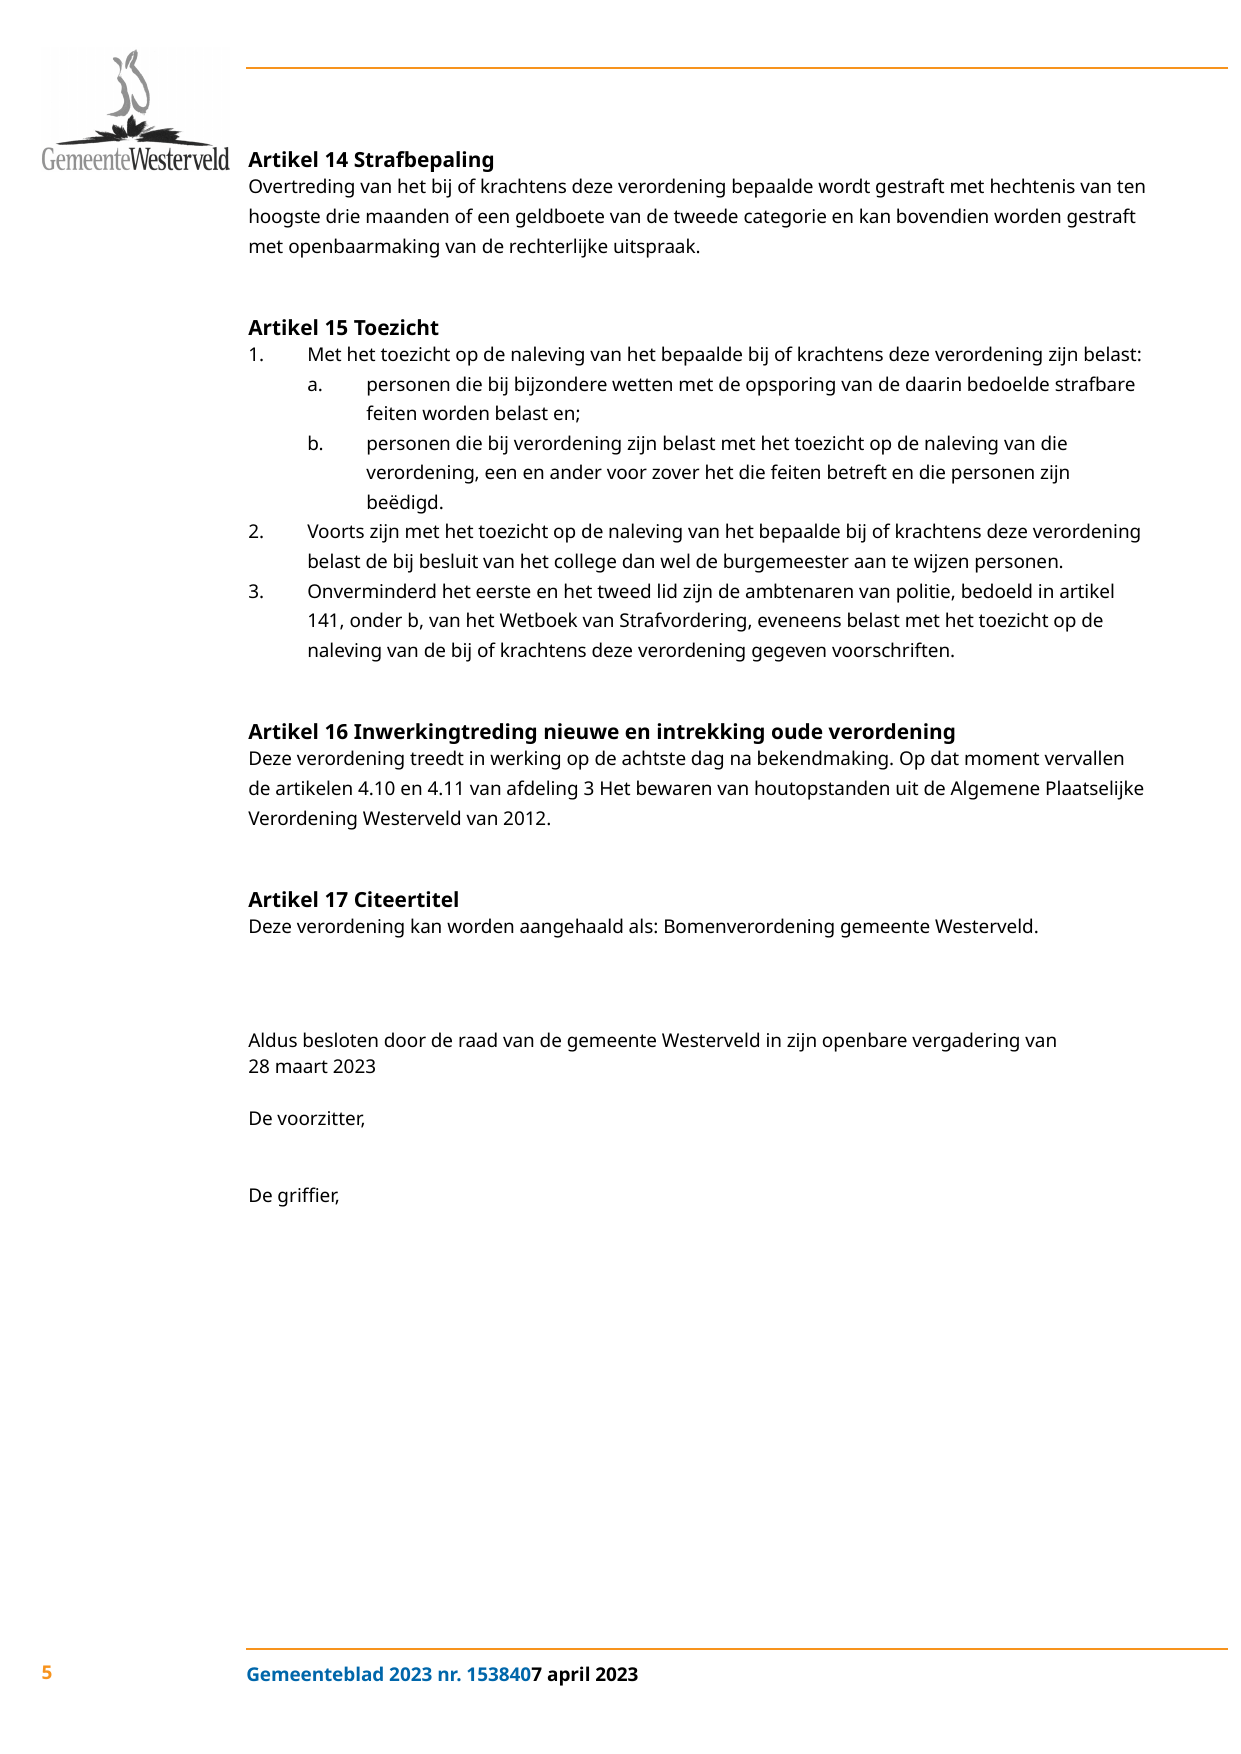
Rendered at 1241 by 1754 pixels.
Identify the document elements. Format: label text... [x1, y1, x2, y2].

text Artikel 17 Citeertitel [248, 885, 1152, 913]
text De griffier, [248, 1182, 1152, 1208]
text Aldus besloten door de raad van de gemeente Westerveld in zijn openbare vergadering van [248, 1028, 1152, 1053]
list Met het toezicht op de naleving van het bepaalde bij of krachtens deze verordening zijn belast: [248, 341, 1152, 367]
text De voorzitter, [248, 1105, 1152, 1131]
text Deze verordening kan worden aangehaald als: Bomenverordening gemeente Westerveld. [248, 913, 1152, 939]
text Artikel 15 Toezicht [248, 313, 1152, 341]
text Artikel 16 Inwerkingtreding nieuwe en intrekking oude verordening [248, 717, 1152, 746]
text Deze verordening treedt in werking op de achtste dag na bekendmaking. Op dat moment vervallen de artikelen 4.10 en 4.11 van afdeling 3 Het bewaren van houtopstanden uit de Algemene Plaatselijke Verordening Westerveld van 2012. [248, 746, 1152, 830]
text 28 maart 2023 [248, 1053, 1152, 1079]
list Onverminderd het eerste en het tweed lid zijn de ambtenaren van politie, bedoeld in artikel 141, onder b, van het Wetboek van Strafvordering, eveneens belast met het toezicht op de naleving van de bij of krachtens deze verordening gegeven voorschriften. [248, 578, 1152, 663]
text Overtreding van het bij of krachtens deze verordening bepaalde wordt gestraft met hechtenis van ten hoogste drie maanden of een geldboete van de tweede categorie en kan bovendien worden gestraft met openbaarmaking van de rechterlijke uitspraak. [248, 174, 1152, 258]
list Voorts zijn met het toezicht op de naleving van het bepaalde bij of krachtens deze verordening belast de bij besluit van het college dan wel de burgemeester aan te wijzen personen. [248, 519, 1152, 574]
text Artikel 14 Strafbepaling [248, 145, 1152, 174]
list personen die bij verordening zijn belast met het toezicht op de naleving van die verordening, een en ander voor zover het die feiten betreft en die personen zijn beëdigd. [307, 430, 1152, 515]
list personen die bij bijzondere wetten met de opsporing van de daarin bedoelde strafbare feiten worden belast en; [307, 371, 1152, 426]
picture [41, 47, 231, 172]
